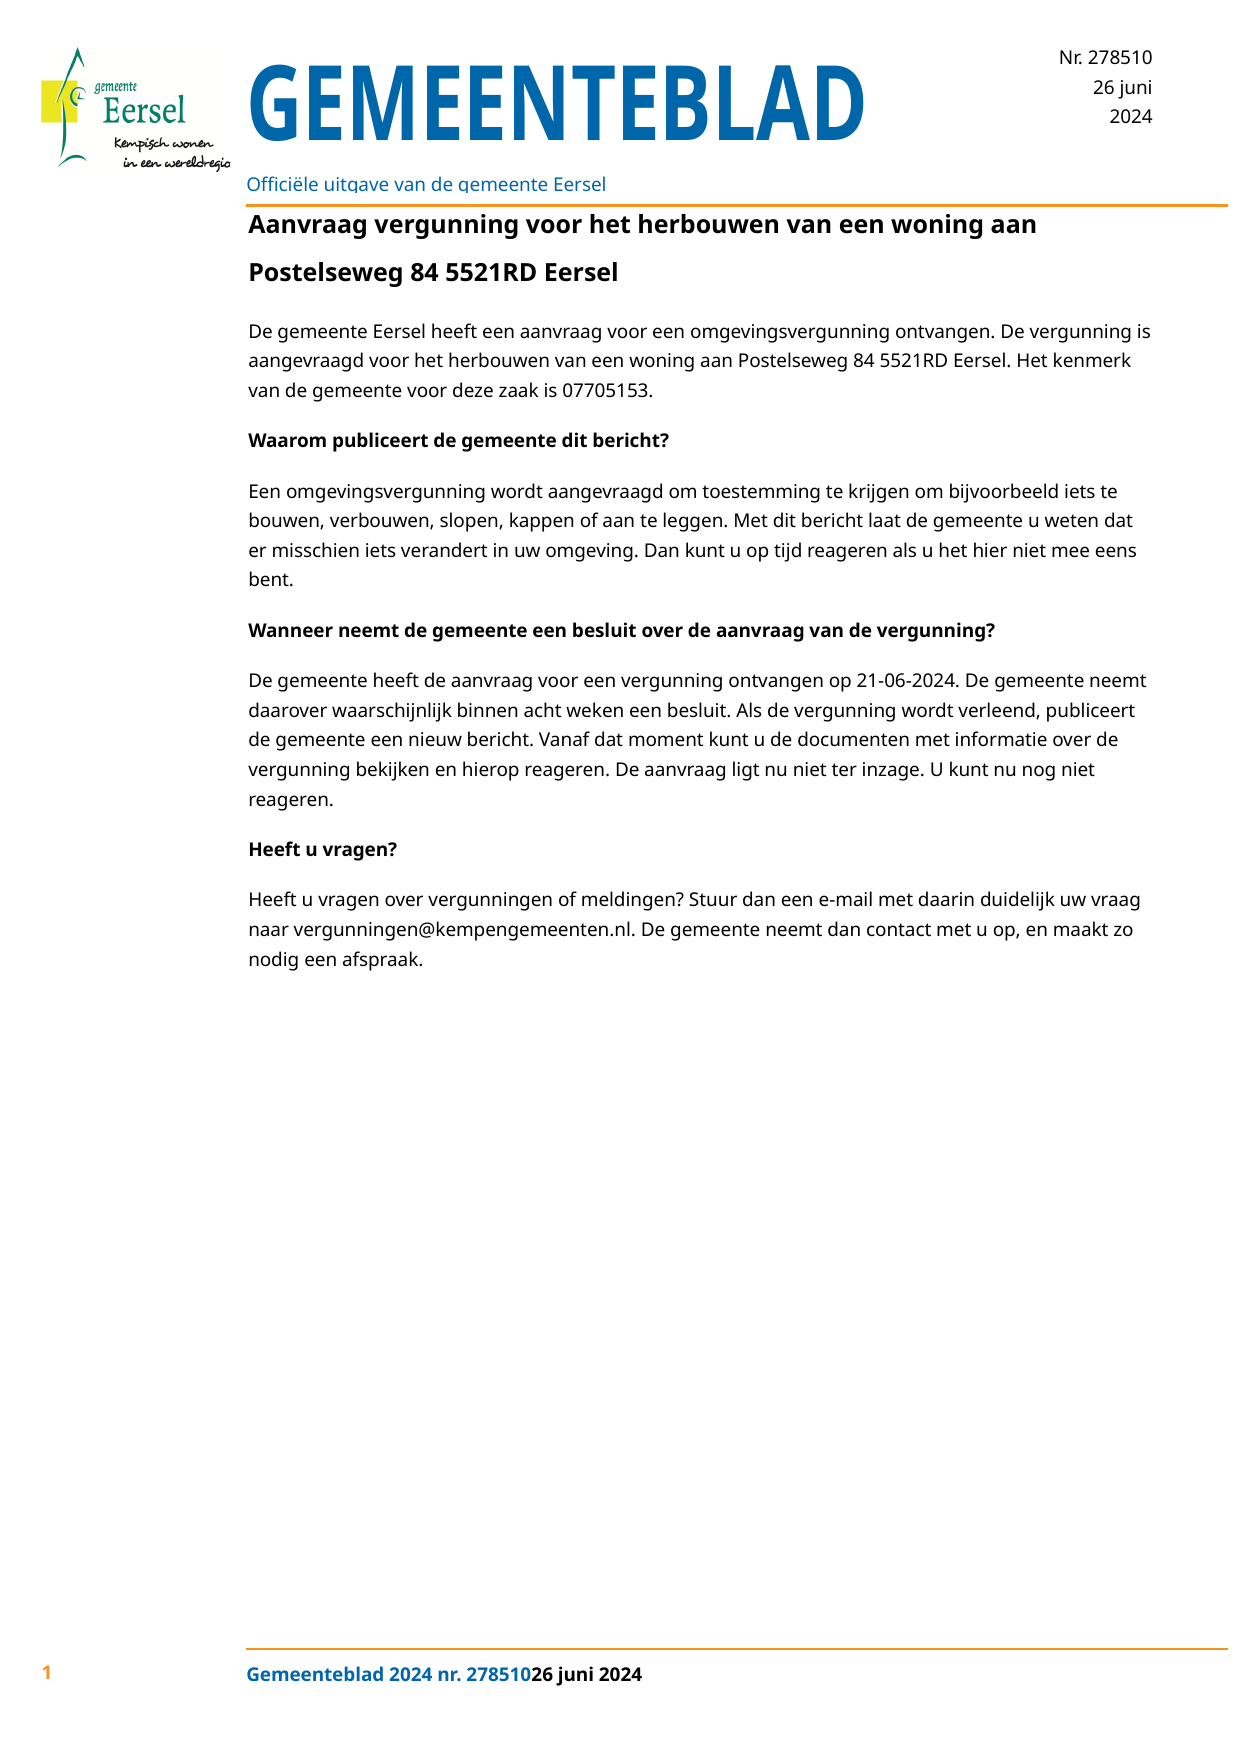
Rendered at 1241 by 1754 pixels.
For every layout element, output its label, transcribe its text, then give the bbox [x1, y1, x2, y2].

picture [41, 47, 231, 172]
text Aanvraag vergunning voor het herbouwen van een woning aan Postelseweg 84 5521RD Eersel [248, 207, 1152, 288]
text De gemeente Eersel heeft een aanvraag voor een omgevingsvergunning ontvangen. De vergunning is aangevraagd voor het herbouwen van een woning aan Postelseweg 84 5521RD Eersel. Het kenmerk van de gemeente voor deze zaak is 07705153. [248, 318, 1152, 403]
text Wanneer neemt de gemeente een besluit over de aanvraag van de vergunning? [248, 617, 1152, 643]
text Heeft u vragen? [248, 836, 1152, 862]
text Een omgevingsvergunning wordt aangevraagd om toestemming te krijgen om bijvoorbeeld iets te bouwen, verbouwen, slopen, kappen of aan te leggen. Met dit bericht laat de gemeente u weten dat er misschien iets verandert in uw omgeving. Dan kunt u op tijd reageren als u het hier niet mee eens bent. [248, 478, 1152, 592]
text Heeft u vragen over vergunningen of meldingen? Stuur dan een e-mail met daarin duidelijk uw vraag naar vergunningen@kempengemeenten.nl. De gemeente neemt dan contact met u op, en maakt zo nodig een afspraak. [248, 887, 1152, 972]
text Waarom publiceert de gemeente dit bericht? [248, 427, 1152, 453]
text De gemeente heeft de aanvraag voor een vergunning ontvangen op 21-06-2024. De gemeente neemt daarover waarschijnlijk binnen acht weken een besluit. Als de vergunning wordt verleend, publiceert de gemeente een nieuw bericht. Vanaf dat moment kunt u de documenten met informatie over de vergunning bekijken en hierop reageren. De aanvraag ligt nu niet ter inzage. U kunt nu nog niet reageren. [248, 667, 1152, 812]
